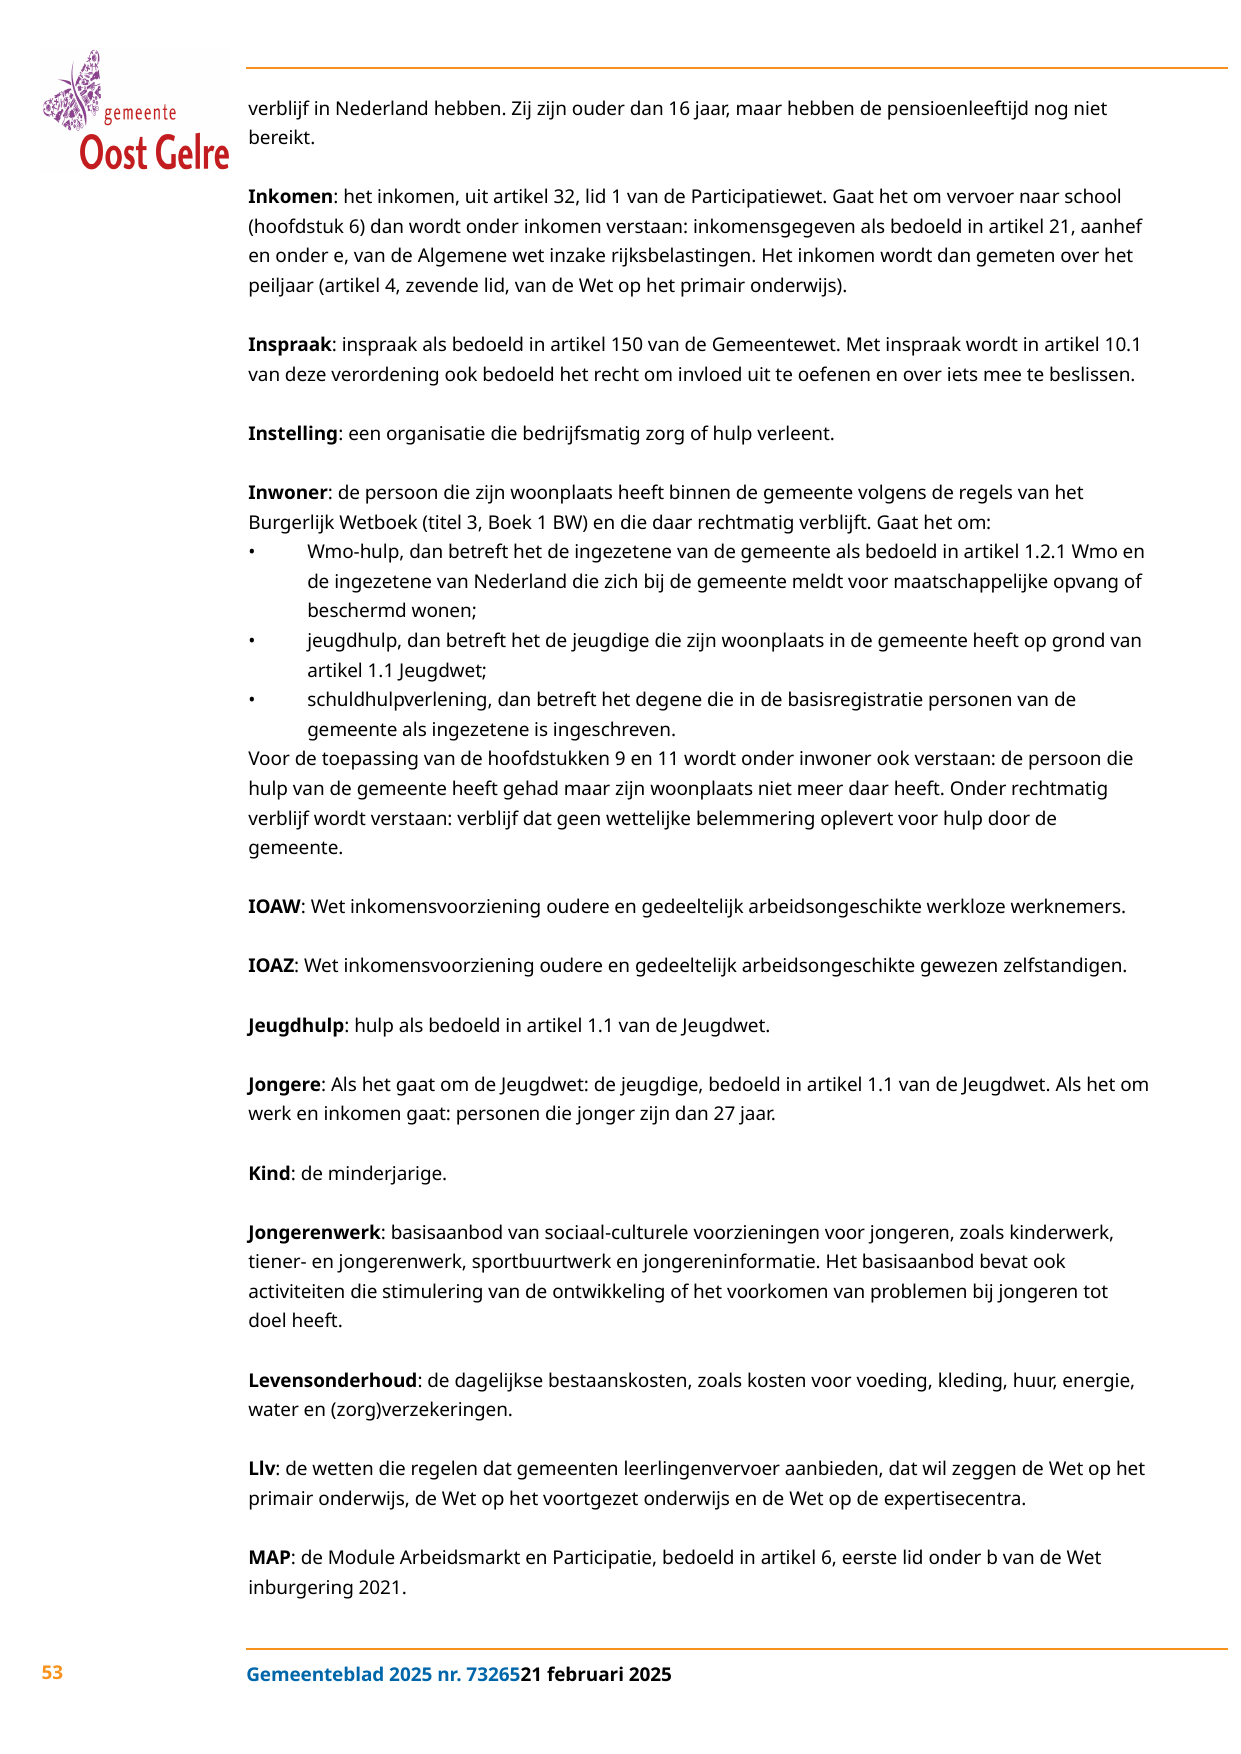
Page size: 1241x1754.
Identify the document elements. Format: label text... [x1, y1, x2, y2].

text Llv: de wetten die regelen dat gemeenten leerlingenvervoer aanbieden, dat wil zeggen de Wet op het primair onderwijs, de Wet op het voortgezet onderwijs en de Wet op de expertisecentra. [248, 1456, 1152, 1511]
text IOAW: Wet inkomensvoorziening oudere en gedeeltelijk arbeidsongeschikte werkloze werknemers. [248, 893, 1152, 919]
text Jeugdhulp: hulp als bedoeld in artikel 1.1 van de Jeugdwet. [248, 1012, 1152, 1038]
list jeugdhulp, dan betreft het de jeugdige die zijn woonplaats in de gemeente heeft op grond van artikel 1.1 Jeugdwet; [248, 627, 1152, 683]
text Jongerenwerk: basisaanbod van sociaal-culturele voorzieningen voor jongeren, zoals kinderwerk, tiener- en jongerenwerk, sportbuurtwerk en jongereninformatie. Het basisaanbod bevat ook activiteiten die stimulering van de ontwikkeling of het voorkomen van problemen bij jongeren tot doel heeft. [248, 1219, 1152, 1333]
text Kind: de minderjarige. [248, 1160, 1152, 1186]
text Jongere: Als het gaat om de Jeugdwet: de jeugdige, bedoeld in artikel 1.1 van de Jeugdwet. Als het om werk en inkomen gaat: personen die jonger zijn dan 27 jaar. [248, 1071, 1152, 1126]
text Inwoner: de persoon die zijn woonplaats heeft binnen de gemeente volgens de regels van het Burgerlijk Wetboek (titel 3, Boek 1 BW) en die daar rechtmatig verblijft. Gaat het om: [248, 479, 1152, 535]
text Instelling: een organisatie die bedrijfsmatig zorg of hulp verleent. [248, 420, 1152, 446]
list Wmo-hulp, dan betreft het de ingezetene van de gemeente als bedoeld in artikel 1.2.1 Wmo en de ingezetene van Nederland die zich bij de gemeente meldt voor maatschappelijke opvang of beschermd wonen; [248, 538, 1152, 623]
text IOAZ: Wet inkomensvoorziening oudere en gedeeltelijk arbeidsongeschikte gewezen zelfstandigen. [248, 953, 1152, 978]
list schuldhulpverlening, dan betreft het degene die in de basisregistratie personen van de gemeente als ingezetene is ingeschreven. [248, 686, 1152, 742]
text MAP: de Module Arbeidsmarkt en Participatie, bedoeld in artikel 6, eerste lid onder b van de Wet inburgering 2021. [248, 1544, 1152, 1600]
text Voor de toepassing van de hoofdstukken 9 en 11 wordt onder inwoner ook verstaan: de persoon die hulp van de gemeente heeft gehad maar zijn woonplaats niet meer daar heeft. Onder rechtmatig verblijf wordt verstaan: verblijf dat geen wettelijke belemmering oplevert voor hulp door de gemeente. [248, 746, 1152, 860]
text Inkomen: het inkomen, uit artikel 32, lid 1 van de Participatiewet. Gaat het om vervoer naar school (hoofdstuk 6) dan wordt onder inkomen verstaan: inkomensgegeven als bedoeld in artikel 21, aanhef en onder e, van de Algemene wet inzake rijksbelastingen. Het inkomen wordt dan gemeten over het peiljaar (artikel 4, zevende lid, van de Wet op het primair onderwijs). [248, 183, 1152, 298]
text Inspraak: inspraak als bedoeld in artikel 150 van de Gemeentewet. Met inspraak wordt in artikel 10.1 van deze verordening ook bedoeld het recht om invloed uit te oefenen en over iets mee te beslissen. [248, 331, 1152, 387]
text verblijf in Nederland hebben. Zij zijn ouder dan 16 jaar, maar hebben de pensioenleeftijd nog niet bereikt. [248, 95, 1152, 150]
text Levensonderhoud: de dagelijkse bestaanskosten, zoals kosten voor voeding, kleding, huur, energie, water en (zorg)verzekeringen. [248, 1367, 1152, 1422]
picture [41, 47, 231, 172]
